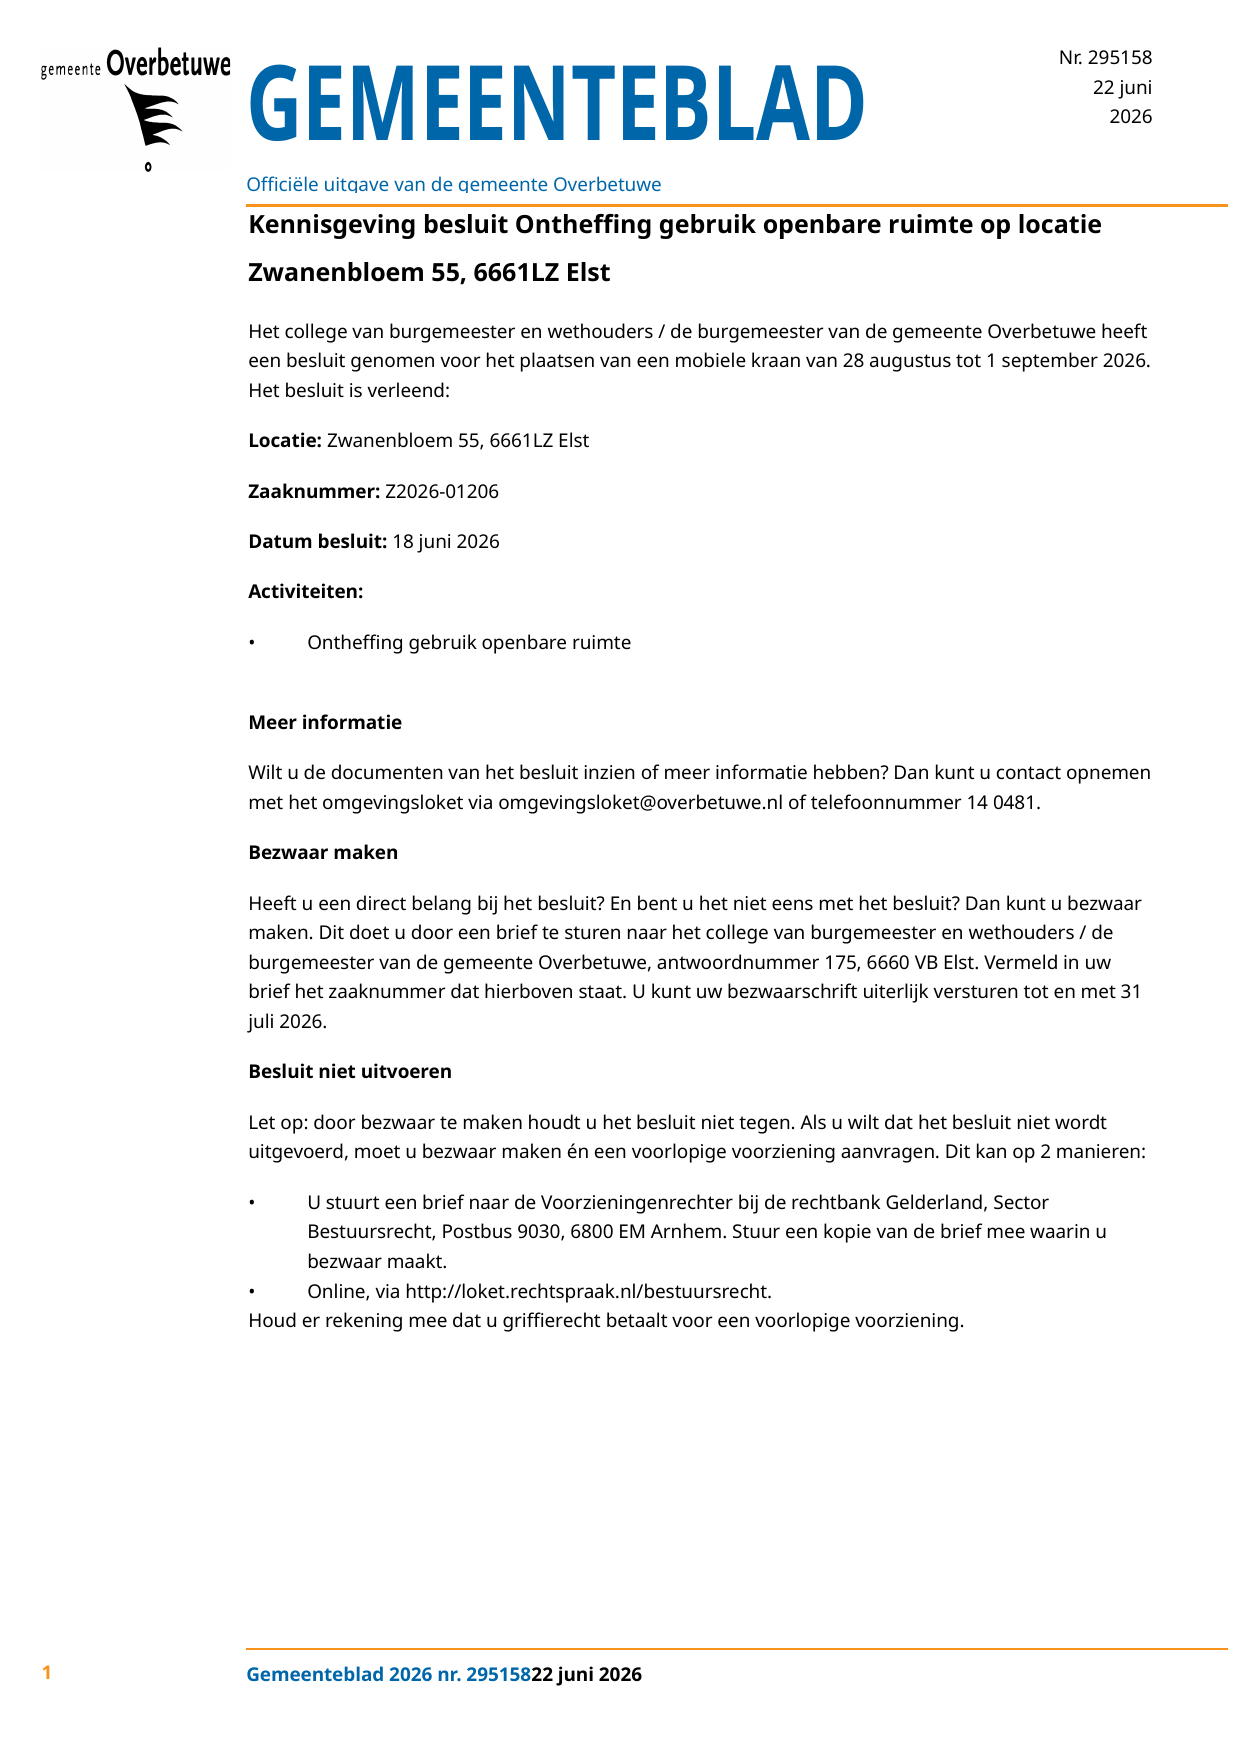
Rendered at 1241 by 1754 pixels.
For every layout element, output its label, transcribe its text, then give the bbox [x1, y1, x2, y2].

text Activiteiten: [248, 579, 1152, 604]
text Kennisgeving besluit Ontheffing gebruik openbare ruimte op locatie Zwanenbloem 55, 6661LZ Elst [248, 207, 1152, 288]
text Let op: door bezwaar te maken houdt u het besluit niet tegen. Als u wilt dat het besluit niet wordt uitgevoerd, moet u bezwaar maken én een voorlopige voorziening aanvragen. Dit kan op 2 manieren: [248, 1109, 1152, 1164]
text Locatie: Zwanenbloem 55, 6661LZ Elst [248, 427, 1152, 453]
picture [41, 47, 231, 172]
text Meer informatie [248, 709, 1152, 735]
text Datum besluit: 18 juni 2026 [248, 528, 1152, 554]
text Zaaknummer: Z2026-01206 [248, 478, 1152, 504]
list U stuurt een brief naar de Voorzieningenrechter bij de rechtbank Gelderland, Sector Bestuursrecht, Postbus 9030, 6800 EM Arnhem. Stuur een kopie van de brief mee waarin u bezwaar maakt. [248, 1189, 1152, 1274]
list Online, via http://loket.rechtspraak.nl/bestuursrecht. [248, 1278, 1152, 1304]
text Het college van burgemeester en wethouders / de burgemeester van de gemeente Overbetuwe heeft een besluit genomen voor het plaatsen van een mobiele kraan van 28 augustus tot 1 september 2026. Het besluit is verleend: [248, 318, 1152, 403]
text Besluit niet uitvoeren [248, 1059, 1152, 1084]
list Ontheffing gebruik openbare ruimte [248, 629, 1152, 655]
text Houd er rekening mee dat u griffierecht betaalt voor een voorlopige voorziening. [248, 1307, 1152, 1333]
text Wilt u de documenten van het besluit inzien of meer informatie hebben? Dan kunt u contact opnemen met het omgevingsloket via omgevingsloket@overbetuwe.nl of telefoonnummer 14 0481. [248, 759, 1152, 815]
text Heeft u een direct belang bij het besluit? En bent u het niet eens met het besluit? Dan kunt u bezwaar maken. Dit doet u door een brief te sturen naar het college van burgemeester en wethouders / de burgemeester van de gemeente Overbetuwe, antwoordnummer 175, 6660 VB Elst. Vermeld in uw brief het zaaknummer dat hierboven staat. U kunt uw bezwaarschrift uiterlijk versturen tot en met 31 juli 2026. [248, 890, 1152, 1034]
text Bezwaar maken [248, 839, 1152, 865]
